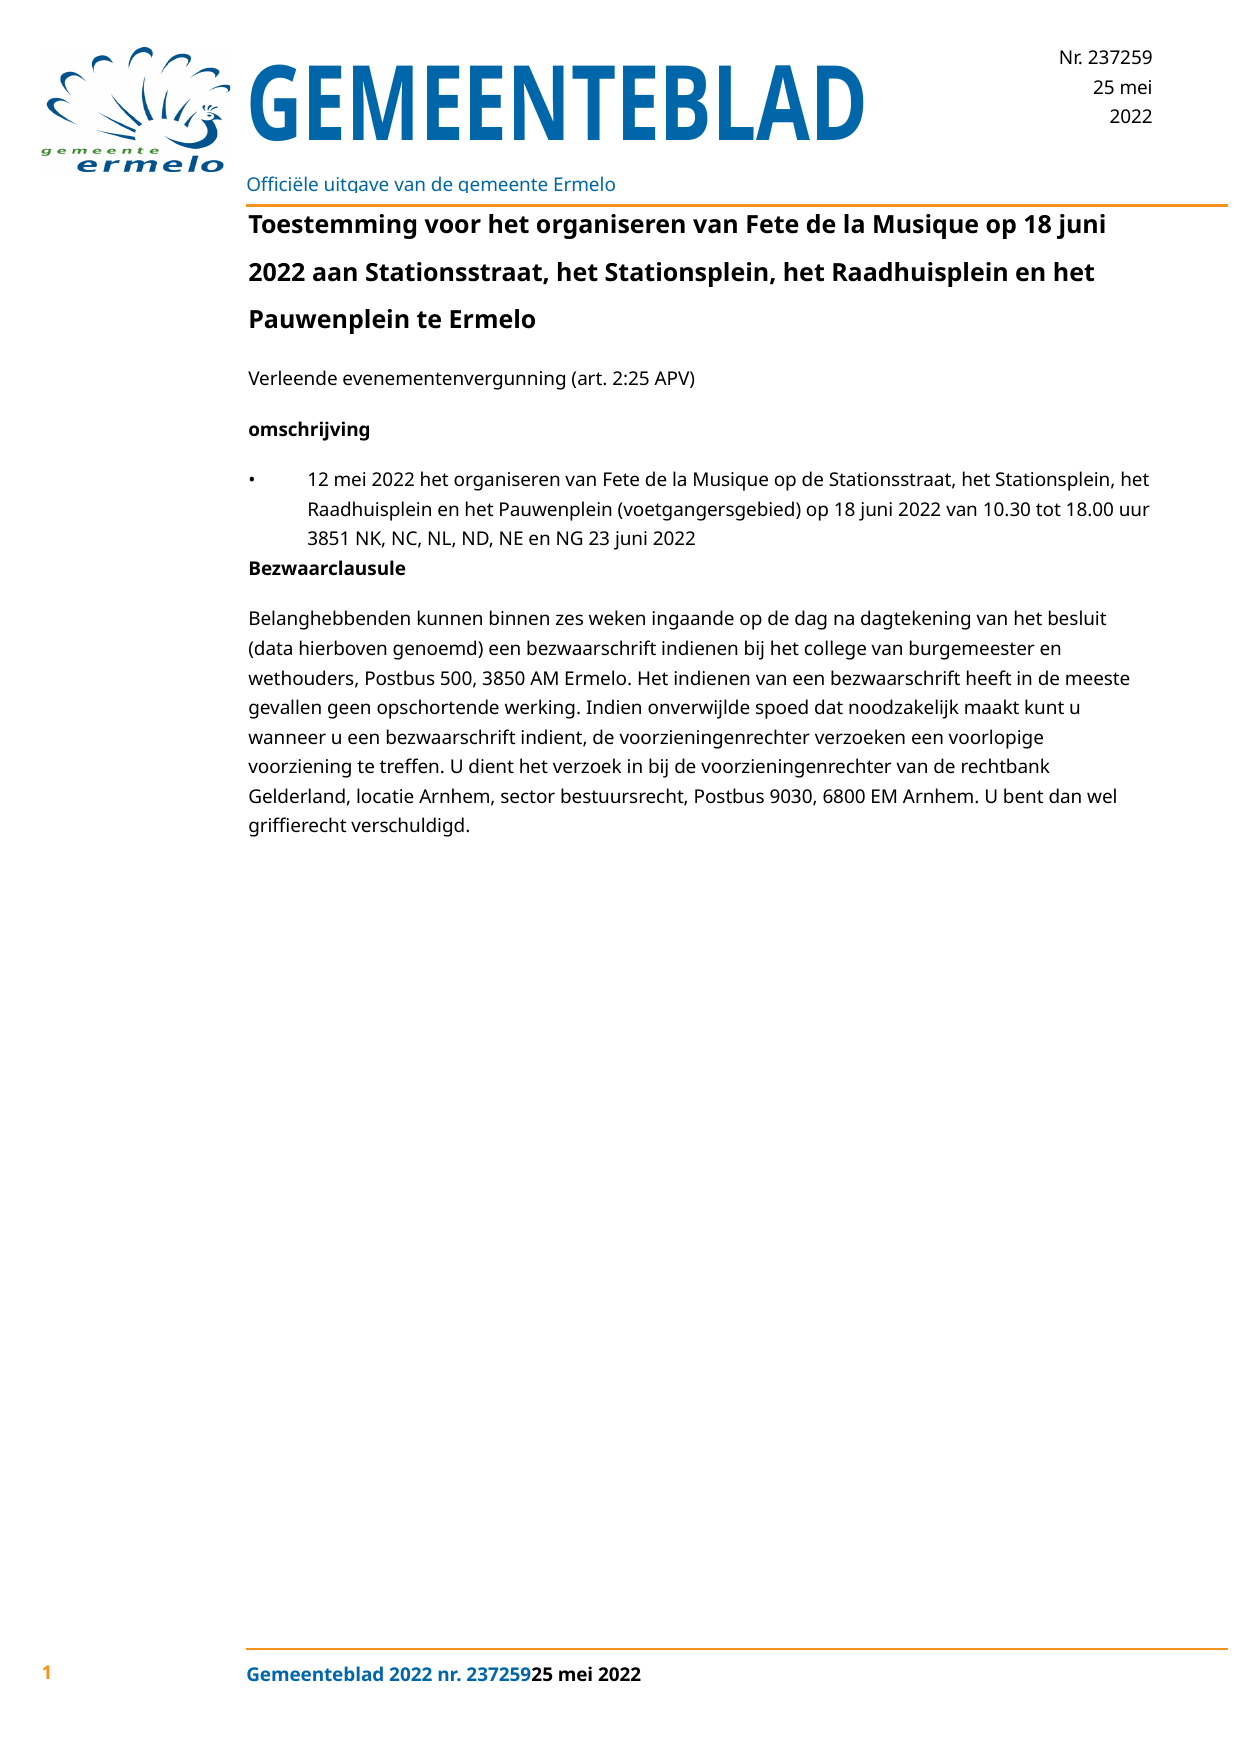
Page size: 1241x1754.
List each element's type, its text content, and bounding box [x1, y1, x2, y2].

text Bezwaarclausule [248, 555, 1152, 581]
list 12 mei 2022 het organiseren van Fete de la Musique op de Stationsstraat, het Stationsplein, het Raadhuisplein en het Pauwenplein (voetgangersgebied) op 18 juni 2022 van 10.30 tot 18.00 uur 3851 NK, NC, NL, ND, NE en NG 23 juni 2022 [248, 466, 1152, 551]
text Toestemming voor het organiseren van Fete de la Musique op 18 juni 2022 aan Stationsstraat, het Stationsplein, het Raadhuisplein en het Pauwenplein te Ermelo [248, 207, 1152, 336]
text Belanghebbenden kunnen binnen zes weken ingaande op de dag na dagtekening van het besluit (data hierboven genoemd) een bezwaarschrift indienen bij het college van burgemeester en wethouders, Postbus 500, 3850 AM Ermelo. Het indienen van een bezwaarschrift heeft in de meeste gevallen geen opschortende werking. Indien onverwijlde spoed dat noodzakelijk maakt kunt u wanneer u een bezwaarschrift indient, de voorzieningenrechter verzoeken een voorlopige voorziening te treffen. U dient het verzoek in bij de voorzieningenrechter van de rechtbank Gelderland, locatie Arnhem, sector bestuursrecht, Postbus 9030, 6800 EM Arnhem. U bent dan wel griffierecht verschuldigd. [248, 606, 1152, 838]
text omschrijving [248, 416, 1152, 442]
picture [41, 47, 231, 172]
text Verleende evenementenvergunning (art. 2:25 APV) [248, 366, 1152, 391]
